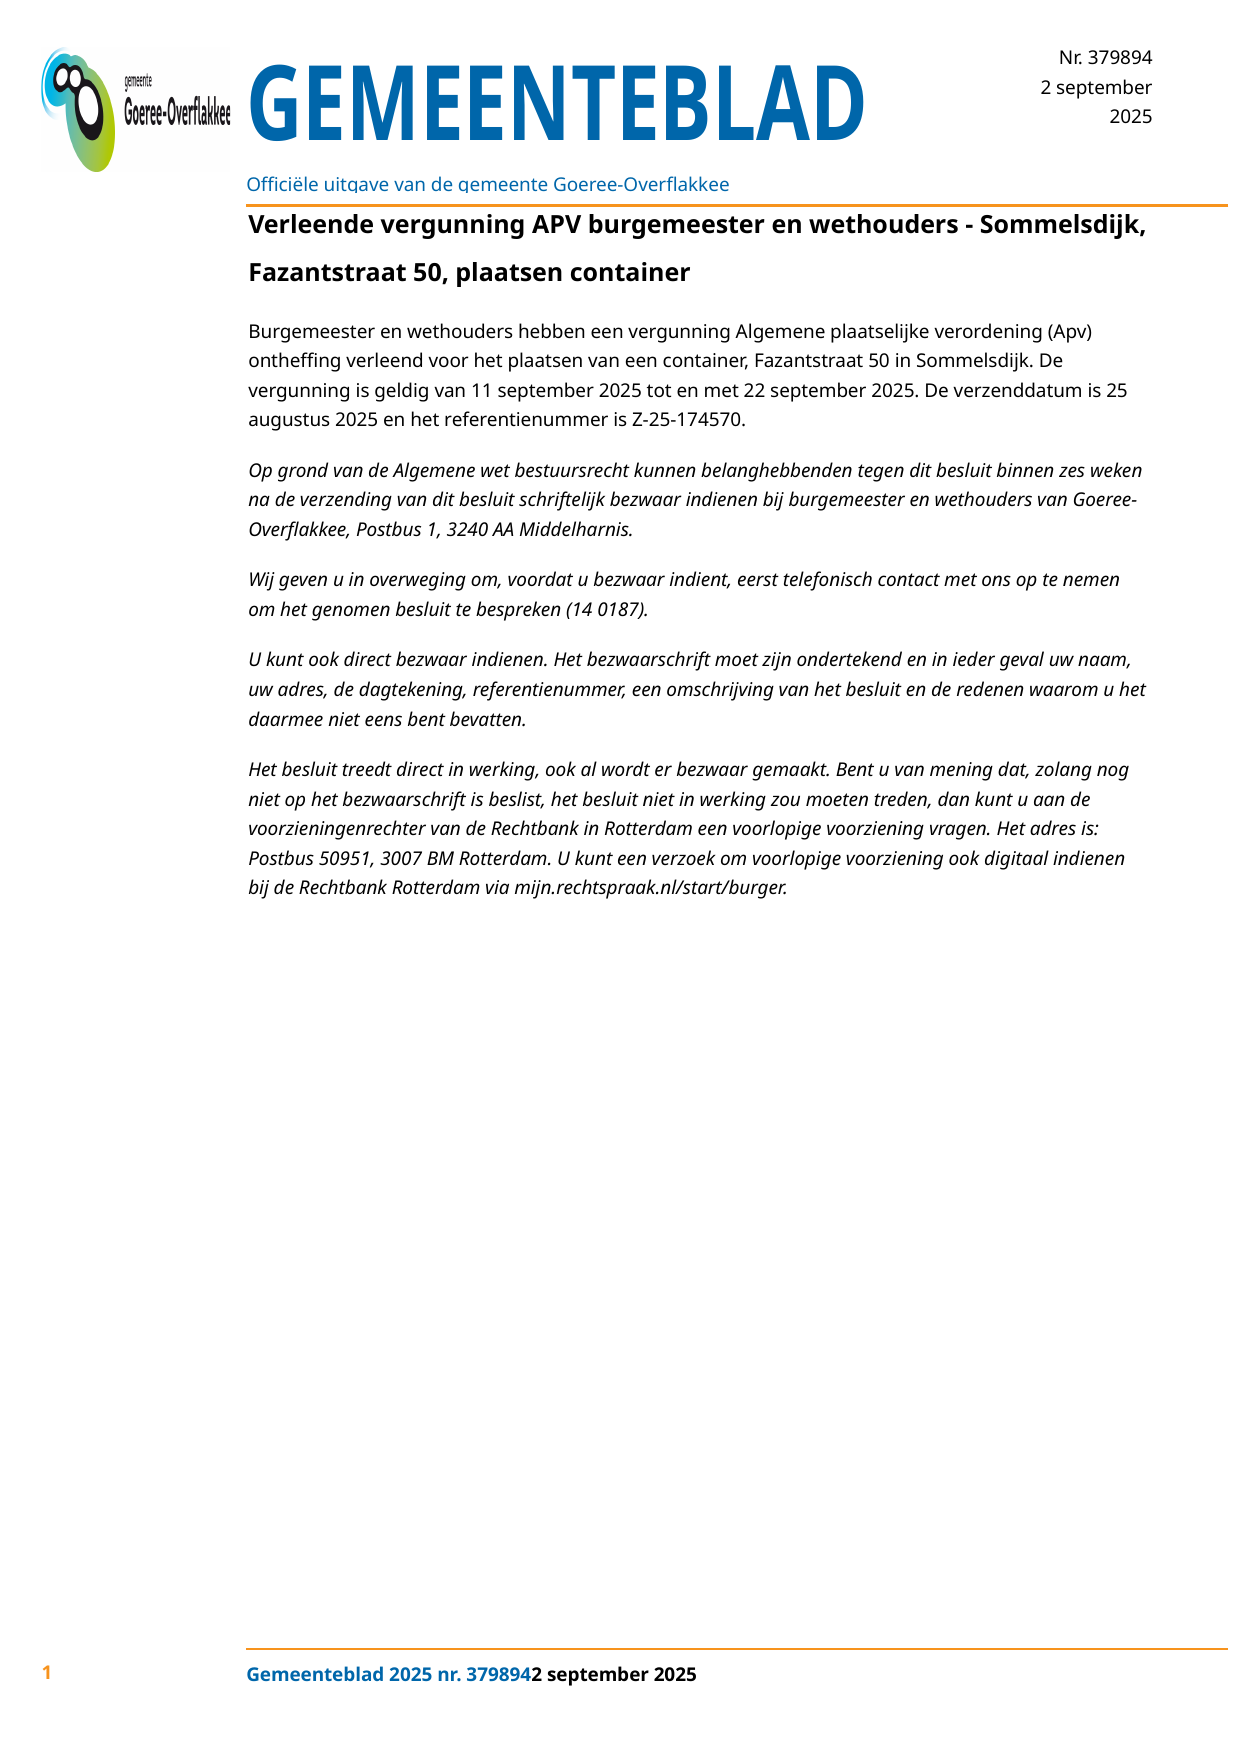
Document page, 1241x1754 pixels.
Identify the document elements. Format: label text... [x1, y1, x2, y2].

text Burgemeester en wethouders hebben een vergunning Algemene plaatselijke verordening (Apv) ontheffing verleend voor het plaatsen van een container, Fazantstraat 50 in Sommelsdijk. De vergunning is geldig van 11 september 2025 tot en met 22 september 2025. De verzenddatum is 25 augustus 2025 en het referentienummer is Z-25-174570. [248, 318, 1152, 432]
text Het besluit treedt direct in werking, ook al wordt er bezwaar gemaakt. Bent u van mening dat, zolang nog niet op het bezwaarschrift is beslist, het besluit niet in werking zou moeten treden, dan kunt u aan de voorzieningenrechter van de Rechtbank in Rotterdam een voorlopige voorziening vragen. Het adres is: Postbus 50951, 3007 BM Rotterdam. U kunt een verzoek om voorlopige voorziening ook digitaal indienen bij de Rechtbank Rotterdam via mijn.rechtspraak.nl/start/burger. [248, 756, 1152, 900]
text Verleende vergunning APV burgemeester en wethouders - Sommelsdijk, Fazantstraat 50, plaatsen container [248, 207, 1152, 288]
picture [41, 47, 231, 172]
text Op grond van de Algemene wet bestuursrecht kunnen belanghebbenden tegen dit besluit binnen zes weken na de verzending van dit besluit schriftelijk bezwaar indienen bij burgemeester en wethouders van Goeree-Overflakkee, Postbus 1, 3240 AA Middelharnis. [248, 457, 1152, 542]
text Wij geven u in overweging om, voordat u bezwaar indient, eerst telefonisch contact met ons op te nemen om het genomen besluit te bespreken (14 0187). [248, 567, 1152, 622]
text U kunt ook direct bezwaar indienen. Het bezwaarschrift moet zijn ondertekend en in ieder geval uw naam, uw adres, de dagtekening, referentienummer, een omschrijving van het besluit en de redenen waarom u het daarmee niet eens bent bevatten. [248, 647, 1152, 732]
